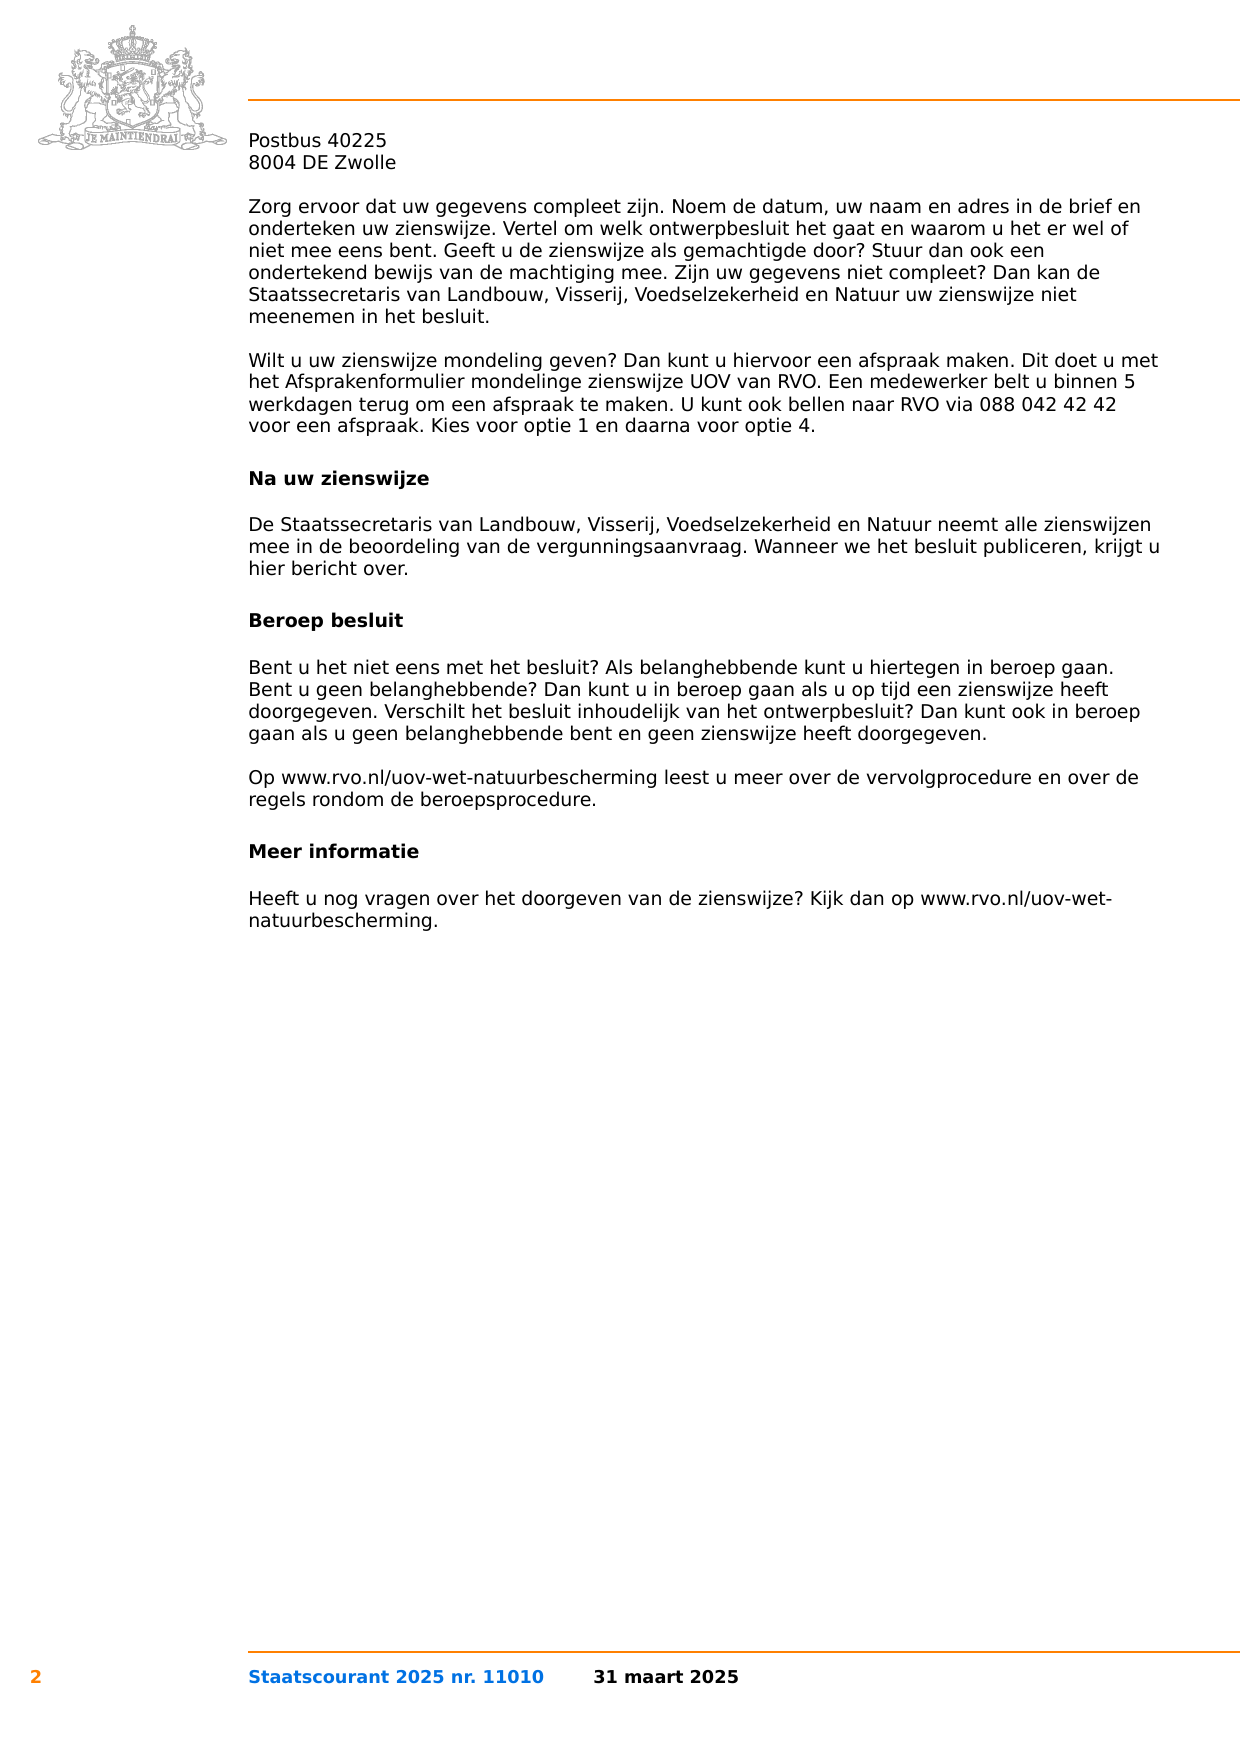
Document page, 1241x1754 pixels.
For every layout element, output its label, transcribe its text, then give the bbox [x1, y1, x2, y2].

subtitle Beroep besluit [248, 610, 1163, 632]
text Heeft u nog vragen over het doorgeven van de zienswijze? Kijk dan op www.rvo.nl/uov-wet-natuurbescherming. [248, 888, 1163, 932]
text Postbus 40225 [248, 130, 1163, 152]
text Bent u het niet eens met het besluit? Als belanghebbende kunt u hiertegen in beroep gaan. Bent u geen belanghebbende? Dan kunt u in beroep gaan als u op tijd een zienswijze heeft doorgegeven. Verschilt het besluit inhoudelijk van het ontwerpbesluit? Dan kunt ook in beroep gaan als u geen belanghebbende bent en geen zienswijze heeft doorgegeven. [248, 657, 1163, 745]
text Zorg ervoor dat uw gegevens compleet zijn. Noem de datum, uw naam en adres in de brief en onderteken uw zienswijze. Vertel om welk ontwerpbesluit het gaat en waarom u het er wel of niet mee eens bent. Geeft u de zienswijze als gemachtigde door? Stuur dan ook een ondertekend bewijs van de machtiging mee. Zijn uw gegevens niet compleet? Dan kan de Staatssecretaris van Landbouw, Visserij, Voedselzekerheid en Natuur uw zienswijze niet meenemen in het besluit. [248, 196, 1163, 328]
text Op www.rvo.nl/uov-wet-natuurbescherming leest u meer over de vervolgprocedure en over de regels rondom de beroepsprocedure. [248, 767, 1163, 811]
subtitle Na uw zienswijze [248, 467, 1163, 489]
picture [38, 25, 227, 150]
text 8004 DE Zwolle [248, 152, 1163, 174]
text De Staatssecretaris van Landbouw, Visserij, Voedselzekerheid en Natuur neemt alle zienswijzen mee in de beoordeling van de vergunningsaanvraag. Wanneer we het besluit publiceren, krijgt u hier bericht over. [248, 514, 1163, 580]
text Wilt u uw zienswijze mondeling geven? Dan kunt u hiervoor een afspraak maken. Dit doet u met het Afsprakenformulier mondelinge zienswijze UOV van RVO. Een medewerker belt u binnen 5 werkdagen terug om een afspraak te maken. U kunt ook bellen naar RVO via 088 042 42 42 voor een afspraak. Kies voor optie 1 en daarna voor optie 4. [248, 349, 1163, 437]
subtitle Meer informatie [248, 841, 1163, 863]
